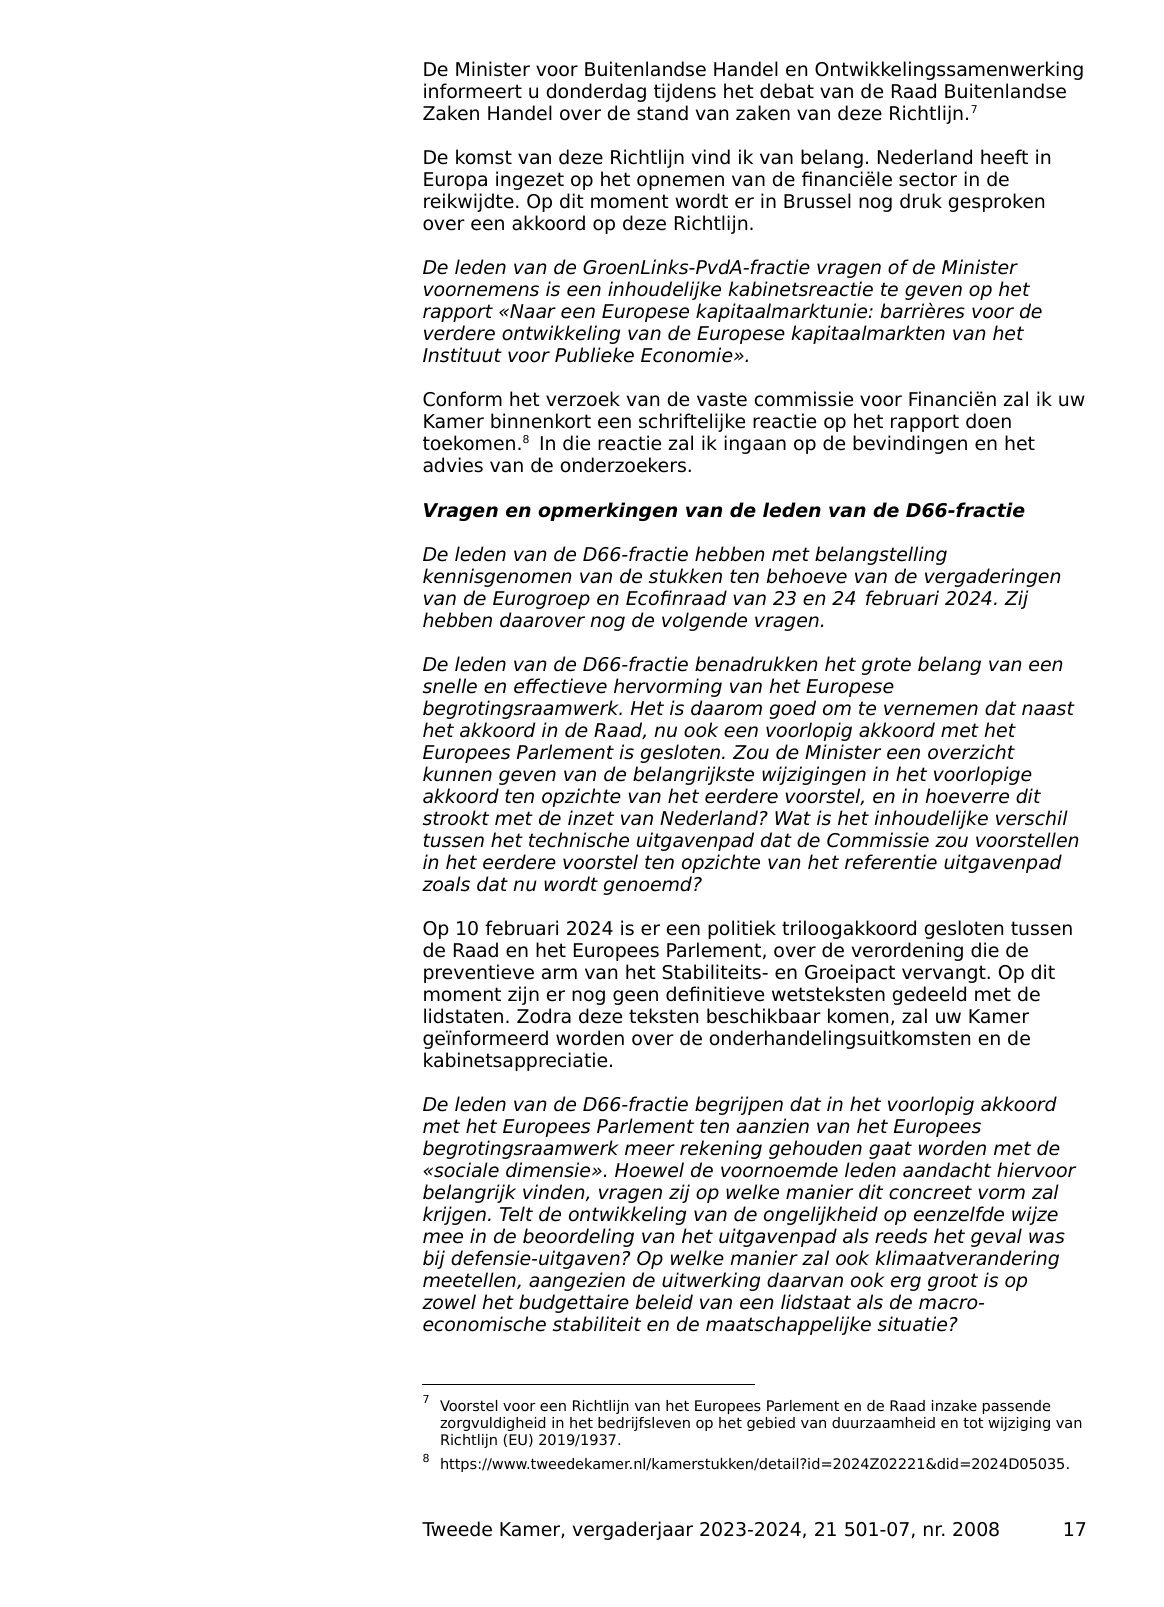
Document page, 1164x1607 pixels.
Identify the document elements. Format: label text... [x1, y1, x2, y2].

text De Minister voor Buitenlandse Handel en Ontwikkelingssamenwerking informeert u donderdag tijdens het debat van de Raad Buitenlandse Zaken Handel over de stand van zaken van deze Richtlijn. [422, 59, 1087, 125]
text De leden van de D66-fractie benadrukken het grote belang van een snelle en effectieve hervorming van het Europese begrotingsraamwerk. Het is daarom goed om te vernemen dat naast het akkoord in de Raad, nu ook een voorlopig akkoord met het Europees Parlement is gesloten. Zou de Minister een overzicht kunnen geven van de belangrijkste wijzigingen in het voorlopige akkoord ten opzichte van het eerdere voorstel, en in hoeverre dit strookt met de inzet van Nederland? Wat is het inhoudelijke verschil tussen het technische uitgavenpad dat de Commissie zou voorstellen in het eerdere voorstel ten opzichte van het referentie uitgavenpad zoals dat nu wordt genoemd? [422, 654, 1087, 896]
text Op 10 februari 2024 is er een politiek triloogakkoord gesloten tussen de Raad en het Europees Parlement, over de verordening die de preventieve arm van het Stabiliteits- en Groeipact vervangt. Op dit moment zijn er nog geen definitieve wetsteksten gedeeld met de lidstaten. Zodra deze teksten beschikbaar komen, zal uw Kamer geïnformeerd worden over de onderhandelingsuitkomsten en de kabinetsappreciatie. [422, 918, 1087, 1072]
text De komst van deze Richtlijn vind ik van belang. Nederland heeft in Europa ingezet op het opnemen van de financiële sector in de reikwijdte. Op dit moment wordt er in Brussel nog druk gesproken over een akkoord op deze Richtlijn. [422, 147, 1087, 235]
text https://www.tweedekamer.nl/kamerstukken/detail?id=2024Z02221&did=2024D05035. [422, 1452, 1087, 1474]
text De leden van de GroenLinks-PvdA-fractie vragen of de Minister voornemens is een inhoudelijke kabinetsreactie te geven op het rapport «Naar een Europese kapitaalmarktunie: barrières voor de verdere ontwikkeling van de Europese kapitaalmarkten van het Instituut voor Publieke Economie». [422, 257, 1087, 367]
text Conform het verzoek van de vaste commissie voor Financiën zal ik uw Kamer binnenkort een schriftelijke reactie op het rapport doen toekomen. In die reactie zal ik ingaan op de bevindingen en het advies van de onderzoekers. [422, 389, 1087, 477]
text De leden van de D66-fractie begrijpen dat in het voorlopig akkoord met het Europees Parlement ten aanzien van het Europees begrotingsraamwerk meer rekening gehouden gaat worden met de «sociale dimensie». Hoewel de voornoemde leden aandacht hiervoor belangrijk vinden, vragen zij op welke manier dit concreet vorm zal krijgen. Telt de ontwikkeling van de ongelijkheid op eenzelfde wijze mee in de beoordeling van het uitgavenpad als reeds het geval was bij defensie-uitgaven? Op welke manier zal ook klimaatverandering meetellen, aangezien de uitwerking daarvan ook erg groot is op zowel het budgettaire beleid van een lidstaat als de macro-economische stabiliteit en de maatschappelijke situatie? [422, 1094, 1087, 1336]
text Voorstel voor een Richtlijn van het Europees Parlement en de Raad inzake passende zorgvuldigheid in het bedrijfsleven op het gebied van duurzaamheid en tot wijziging van Richtlijn (EU) 2019/1937. [422, 1393, 1087, 1449]
subtitle Vragen en opmerkingen van de leden van de D66-fractie [422, 499, 1087, 521]
text De leden van de D66-fractie hebben met belangstelling kennisgenomen van de stukken ten behoeve van de vergaderingen van de Eurogroep en Ecofinraad van 23 en 24 februari 2024. Zij hebben daarover nog de volgende vragen. [422, 544, 1087, 632]
